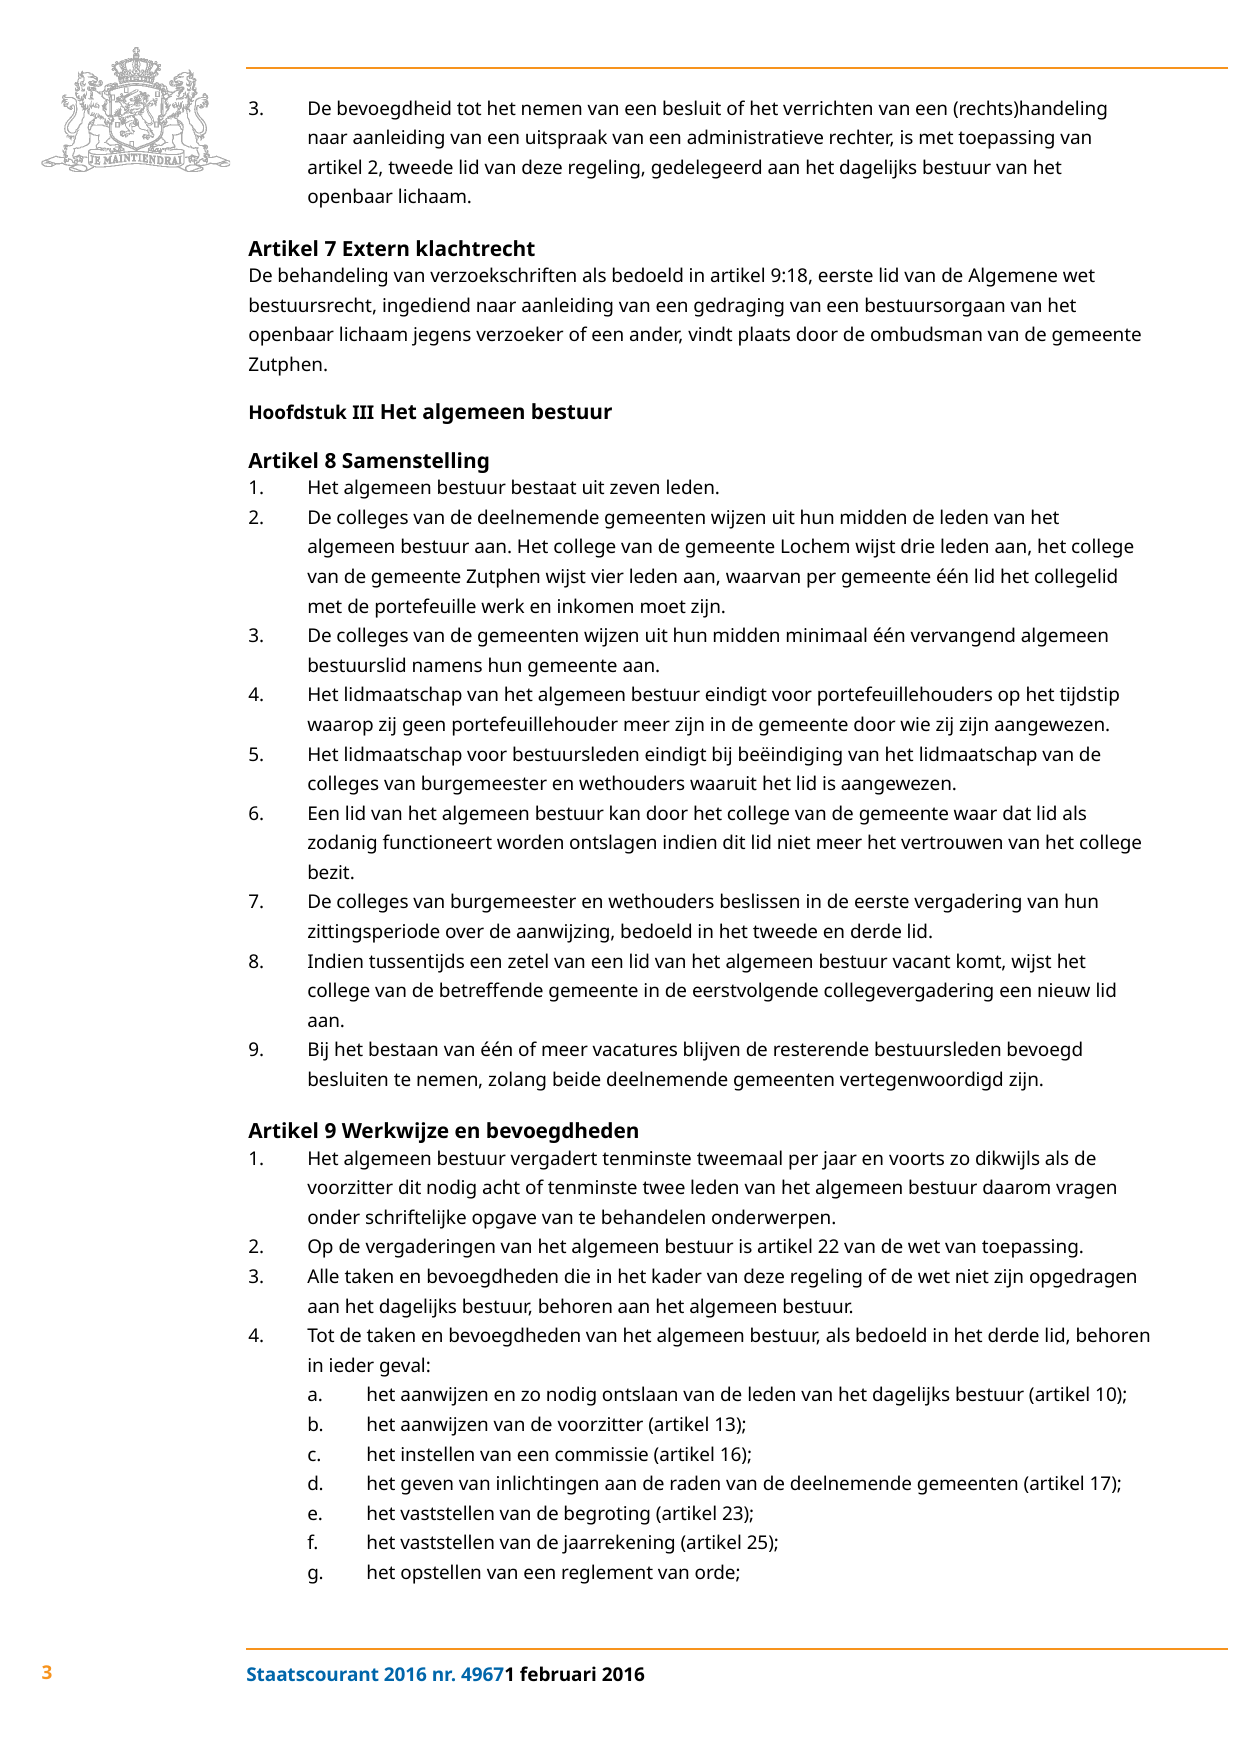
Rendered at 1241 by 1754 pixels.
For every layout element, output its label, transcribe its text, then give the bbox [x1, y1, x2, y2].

list Een lid van het algemeen bestuur kan door het college van de gemeente waar dat lid als zodanig functioneert worden ontslagen indien dit lid niet meer het vertrouwen van het college bezit. [248, 800, 1152, 885]
list Tot de taken en bevoegdheden van het algemeen bestuur, als bedoeld in het derde lid, behoren in ieder geval: [248, 1322, 1152, 1378]
list Het lidmaatschap van het algemeen bestuur eindigt voor portefeuillehouders op het tijdstip waarop zij geen portefeuillehouder meer zijn in de gemeente door wie zij zijn aangewezen. [248, 682, 1152, 737]
list Alle taken en bevoegdheden die in het kader van deze regeling of de wet niet zijn opgedragen aan het dagelijks bestuur, behoren aan het algemeen bestuur. [248, 1263, 1152, 1319]
list De bevoegdheid tot het nemen van een besluit of het verrichten van een (rechts)handeling naar aanleiding van een uitspraak van een administratieve rechter, is met toepassing van artikel 2, tweede lid van deze regeling, gedelegeerd aan het dagelijks bestuur van het openbaar lichaam. [248, 95, 1152, 209]
list het vaststellen van de jaarrekening (artikel 25); [307, 1529, 1152, 1555]
list Indien tussentijds een zetel van een lid van het algemeen bestuur vacant komt, wijst het college van de betreffende gemeente in de eerstvolgende collegevergadering een nieuw lid aan. [248, 948, 1152, 1033]
list De colleges van burgemeester en wethouders beslissen in de eerste vergadering van hun zittingsperiode over de aanwijzing, bedoeld in het tweede en derde lid. [248, 889, 1152, 944]
list het vaststellen van de begroting (artikel 23); [307, 1500, 1152, 1526]
list Het algemeen bestuur bestaat uit zeven leden. [248, 474, 1152, 500]
list het instellen van een commissie (artikel 16); [307, 1441, 1152, 1467]
list Het lidmaatschap voor bestuursleden eindigt bij beëindiging van het lidmaatschap van de colleges van burgemeester en wethouders waaruit het lid is aangewezen. [248, 741, 1152, 796]
list het aanwijzen van de voorzitter (artikel 13); [307, 1411, 1152, 1437]
text Artikel 8 Samenstelling [248, 446, 1152, 474]
list het opstellen van een reglement van orde; [307, 1559, 1152, 1585]
list De colleges van de gemeenten wijzen uit hun midden minimaal één vervangend algemeen bestuurslid namens hun gemeente aan. [248, 622, 1152, 678]
list het aanwijzen en zo nodig ontslaan van de leden van het dagelijks bestuur (artikel 10); [307, 1382, 1152, 1407]
picture [41, 47, 231, 172]
text Artikel 9 Werkwijze en bevoegdheden [248, 1117, 1152, 1145]
list Bij het bestaan van één of meer vacatures blijven de resterende bestuursleden bevoegd besluiten te nemen, zolang beide deelnemende gemeenten vertegenwoordigd zijn. [248, 1037, 1152, 1092]
list het geven van inlichtingen aan de raden van de deelnemende gemeenten (artikel 17); [307, 1470, 1152, 1496]
list Op de vergaderingen van het algemeen bestuur is artikel 22 van de wet van toepassing. [248, 1234, 1152, 1259]
text Hoofdstuk III Het algemeen bestuur [248, 397, 1152, 425]
text Artikel 7 Extern klachtrecht [248, 234, 1152, 262]
list Het algemeen bestuur vergadert tenminste tweemaal per jaar en voorts zo dikwijls als de voorzitter dit nodig acht of tenminste twee leden van het algemeen bestuur daarom vragen onder schriftelijke opgave van te behandelen onderwerpen. [248, 1145, 1152, 1230]
text De behandeling van verzoekschriften als bedoeld in artikel 9:18, eerste lid van de Algemene wet bestuursrecht, ingediend naar aanleiding van een gedraging van een bestuursorgaan van het openbaar lichaam jegens verzoeker of een ander, vindt plaats door de ombudsman van de gemeente Zutphen. [248, 262, 1152, 377]
list De colleges van de deelnemende gemeenten wijzen uit hun midden de leden van het algemeen bestuur aan. Het college van de gemeente Lochem wijst drie leden aan, het college van de gemeente Zutphen wijst vier leden aan, waarvan per gemeente één lid het collegelid met de portefeuille werk en inkomen moet zijn. [248, 504, 1152, 618]
